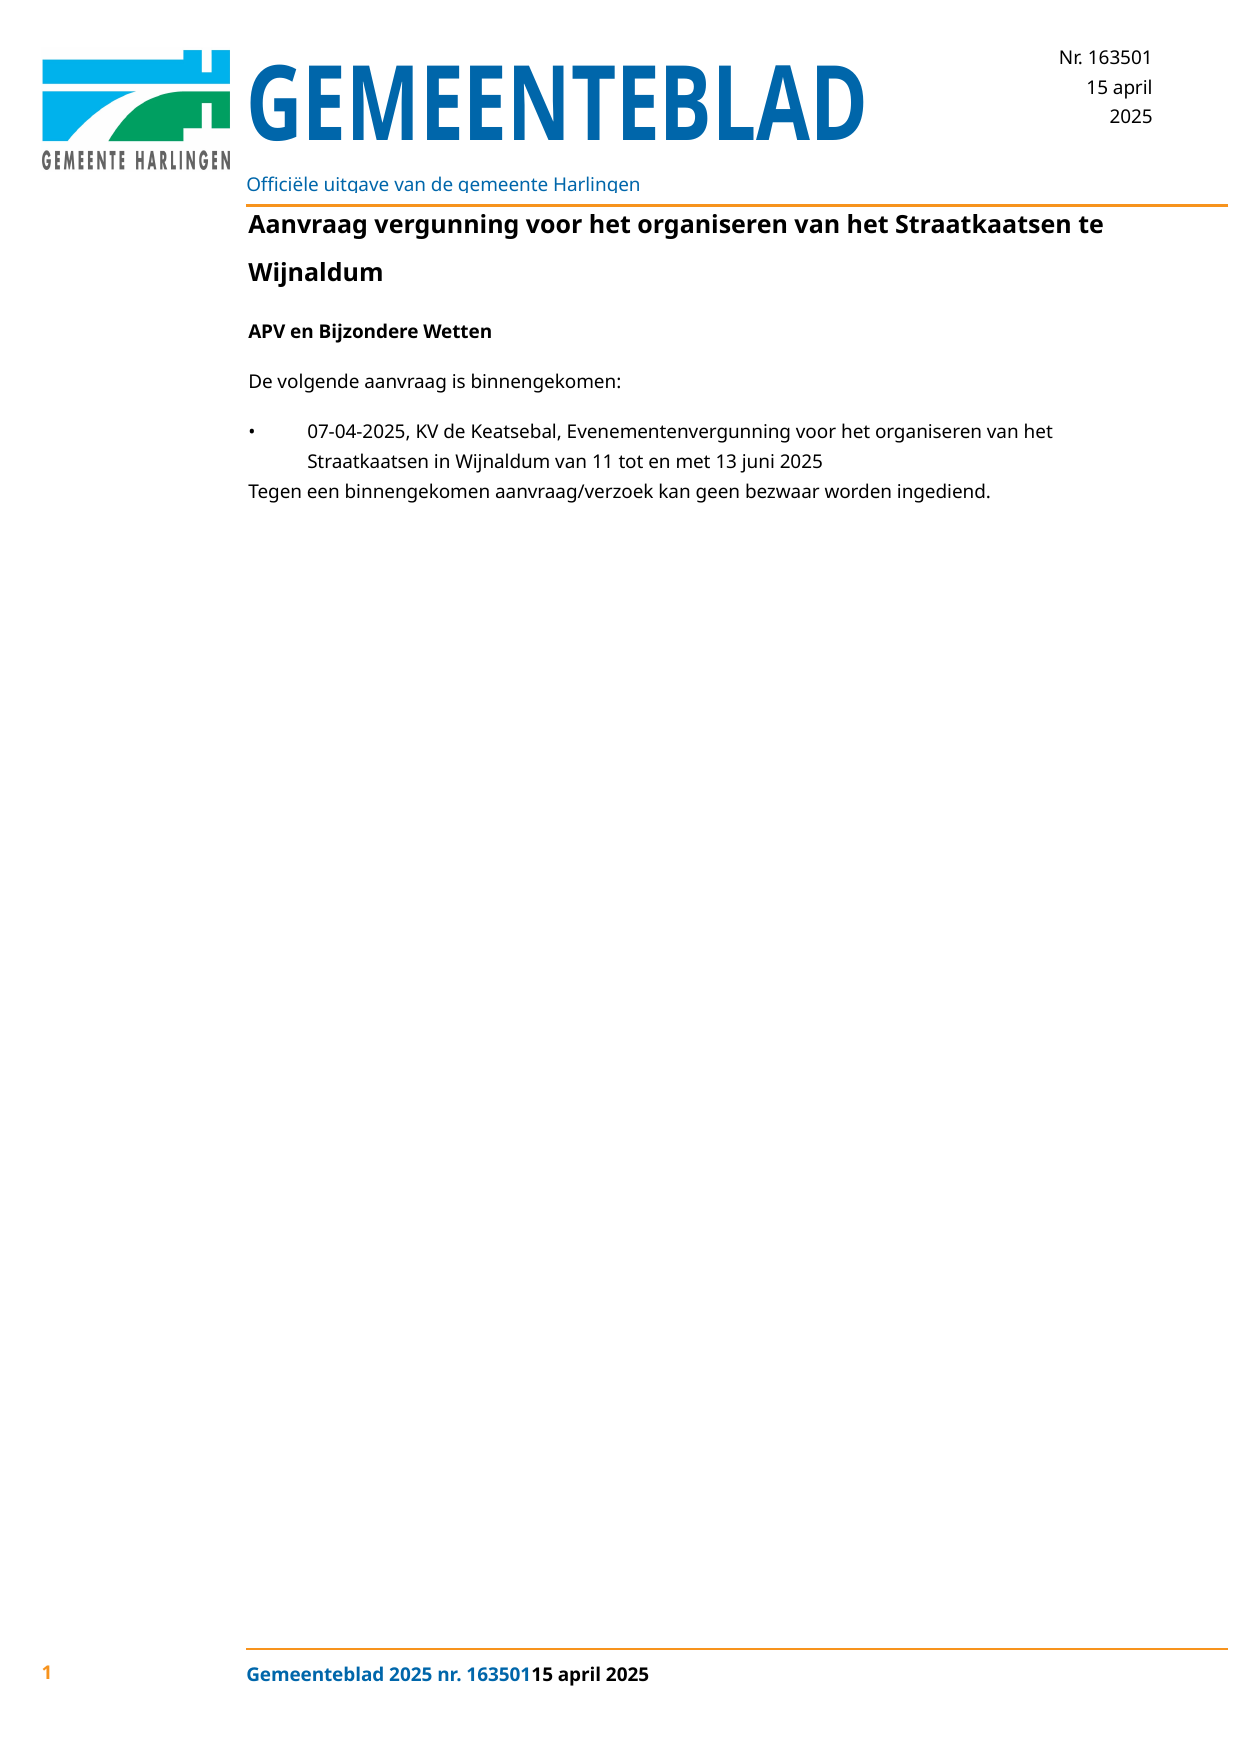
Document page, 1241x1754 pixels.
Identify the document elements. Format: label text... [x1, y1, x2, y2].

text APV en Bijzondere Wetten [248, 318, 1152, 344]
list 07-04-2025, KV de Keatsebal, Evenementenvergunning voor het organiseren van het Straatkaatsen in Wijnaldum van 11 tot en met 13 juni 2025 [248, 419, 1152, 474]
picture [41, 47, 231, 172]
text Tegen een binnengekomen aanvraag/verzoek kan geen bezwaar worden ingediend. [248, 478, 1152, 504]
text Aanvraag vergunning voor het organiseren van het Straatkaatsen te Wijnaldum [248, 207, 1152, 288]
text De volgende aanvraag is binnengekomen: [248, 368, 1152, 394]
